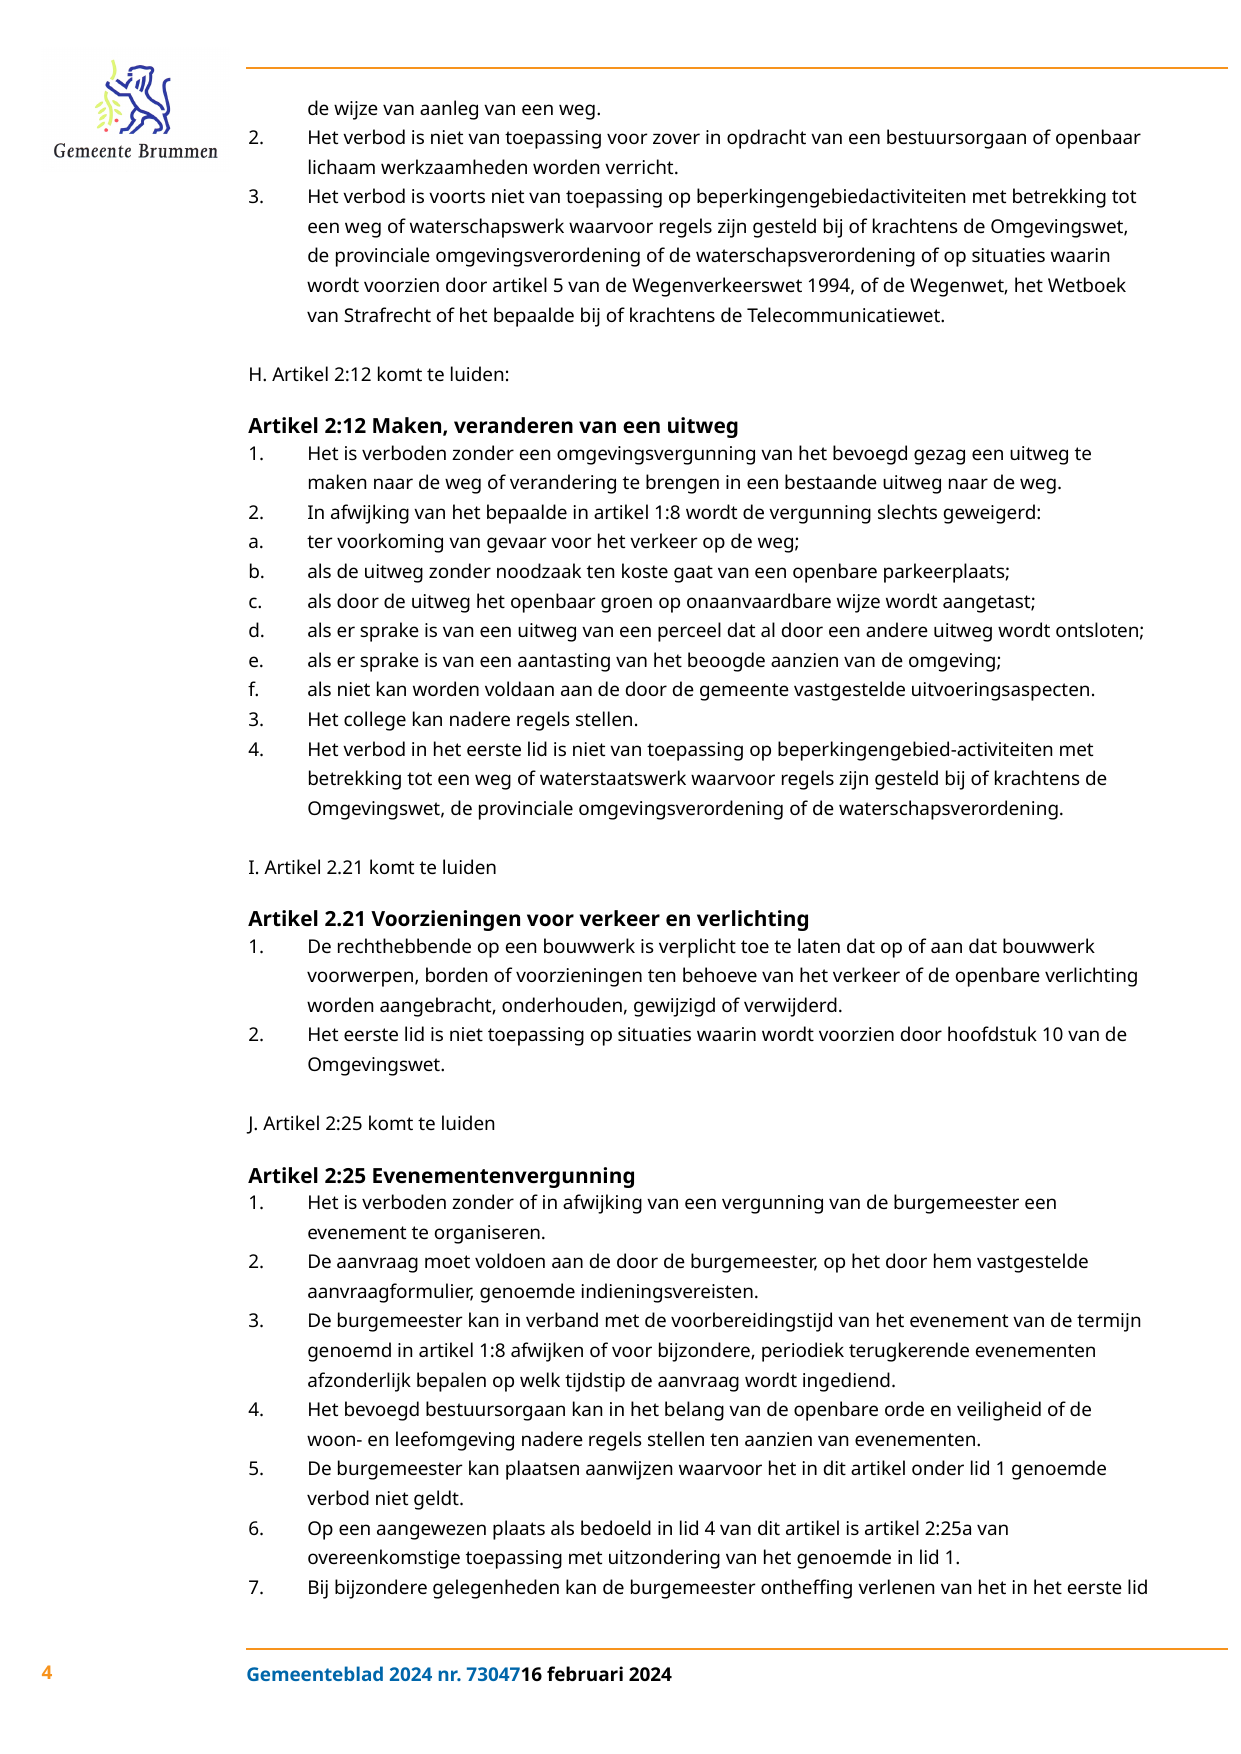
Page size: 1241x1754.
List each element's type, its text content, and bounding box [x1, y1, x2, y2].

list als door de uitweg het openbaar groen op onaanvaardbare wijze wordt aangetast; [248, 588, 1152, 613]
text Artikel 2.21 Voorzieningen voor verkeer en verlichting [248, 904, 1152, 933]
list Bij bijzondere gelegenheden kan de burgemeester ontheffing verlenen van het in het eerste lid [248, 1574, 1152, 1599]
text I. Artikel 2.21 komt te luiden [248, 854, 1152, 880]
list als er sprake is van een aantasting van het beoogde aanzien van de omgeving; [248, 647, 1152, 673]
list Het eerste lid is niet toepassing op situaties waarin wordt voorzien door hoofdstuk 10 van de Omgevingswet. [248, 1022, 1152, 1077]
list De rechthebbende op een bouwwerk is verplicht toe te laten dat op of aan dat bouwwerk voorwerpen, borden of voorzieningen ten behoeve van het verkeer of de openbare verlichting worden aangebracht, onderhouden, gewijzigd of verwijderd. [248, 933, 1152, 1018]
list ter voorkoming van gevaar voor het verkeer op de weg; [248, 529, 1152, 554]
list De aanvraag moet voldoen aan de door de burgemeester, op het door hem vastgestelde aanvraagformulier, genoemde indieningsvereisten. [248, 1248, 1152, 1304]
list Het verbod is voorts niet van toepassing op beperkingengebiedactiviteiten met betrekking tot een weg of waterschapswerk waarvoor regels zijn gesteld bij of krachtens de Omgevingswet, de provinciale omgevingsverordening of de waterschapsverordening of op situaties waarin wordt voorzien door artikel 5 van de Wegenverkeerswet 1994, of de Wegenwet, het Wetboek van Strafrecht of het bepaalde bij of krachtens de Telecommunicatiewet. [248, 183, 1152, 328]
list als niet kan worden voldaan aan de door de gemeente vastgestelde uitvoeringsaspecten. [248, 677, 1152, 702]
picture [41, 47, 231, 172]
list Het is verboden zonder een omgevingsvergunning van het bevoegd gezag een uitweg te maken naar de weg of verandering te brengen in een bestaande uitweg naar de weg. [248, 440, 1152, 495]
list Het is verboden zonder of in afwijking van een vergunning van de burgemeester een evenement te organiseren. [248, 1189, 1152, 1244]
list De burgemeester kan plaatsen aanwijzen waarvoor het in dit artikel onder lid 1 genoemde verbod niet geldt. [248, 1456, 1152, 1511]
list Op een aangewezen plaats als bedoeld in lid 4 van dit artikel is artikel 2:25a van overeenkomstige toepassing met uitzondering van het genoemde in lid 1. [248, 1515, 1152, 1570]
text H. Artikel 2:12 komt te luiden: [248, 361, 1152, 387]
list De burgemeester kan in verband met de voorbereidingstijd van het evenement van de termijn genoemd in artikel 1:8 afwijken of voor bijzondere, periodiek terugkerende evenementen afzonderlijk bepalen op welk tijdstip de aanvraag wordt ingediend. [248, 1308, 1152, 1392]
list Het verbod in het eerste lid is niet van toepassing op beperkingengebied-activiteiten met betrekking tot een weg of waterstaatswerk waarvoor regels zijn gesteld bij of krachtens de Omgevingswet, de provinciale omgevingsverordening of de waterschapsverordening. [248, 736, 1152, 821]
list als er sprake is van een uitweg van een perceel dat al door een andere uitweg wordt ontsloten; [248, 617, 1152, 643]
list als de uitweg zonder noodzaak ten koste gaat van een openbare parkeerplaats; [248, 558, 1152, 584]
text Artikel 2:12 Maken, veranderen van een uitweg [248, 411, 1152, 440]
list Het bevoegd bestuursorgaan kan in het belang van de openbare orde en veiligheid of de woon- en leefomgeving nadere regels stellen ten aanzien van evenementen. [248, 1396, 1152, 1452]
list Het college kan nadere regels stellen. [248, 706, 1152, 732]
list de wijze van aanleg van een weg. [248, 95, 1152, 121]
text Artikel 2:25 Evenementenvergunning [248, 1161, 1152, 1189]
list Het verbod is niet van toepassing voor zover in opdracht van een bestuursorgaan of openbaar lichaam werkzaamheden worden verricht. [248, 124, 1152, 180]
text J. Artikel 2:25 komt te luiden [248, 1110, 1152, 1136]
list In afwijking van het bepaalde in artikel 1:8 wordt de vergunning slechts geweigerd: [248, 499, 1152, 525]
